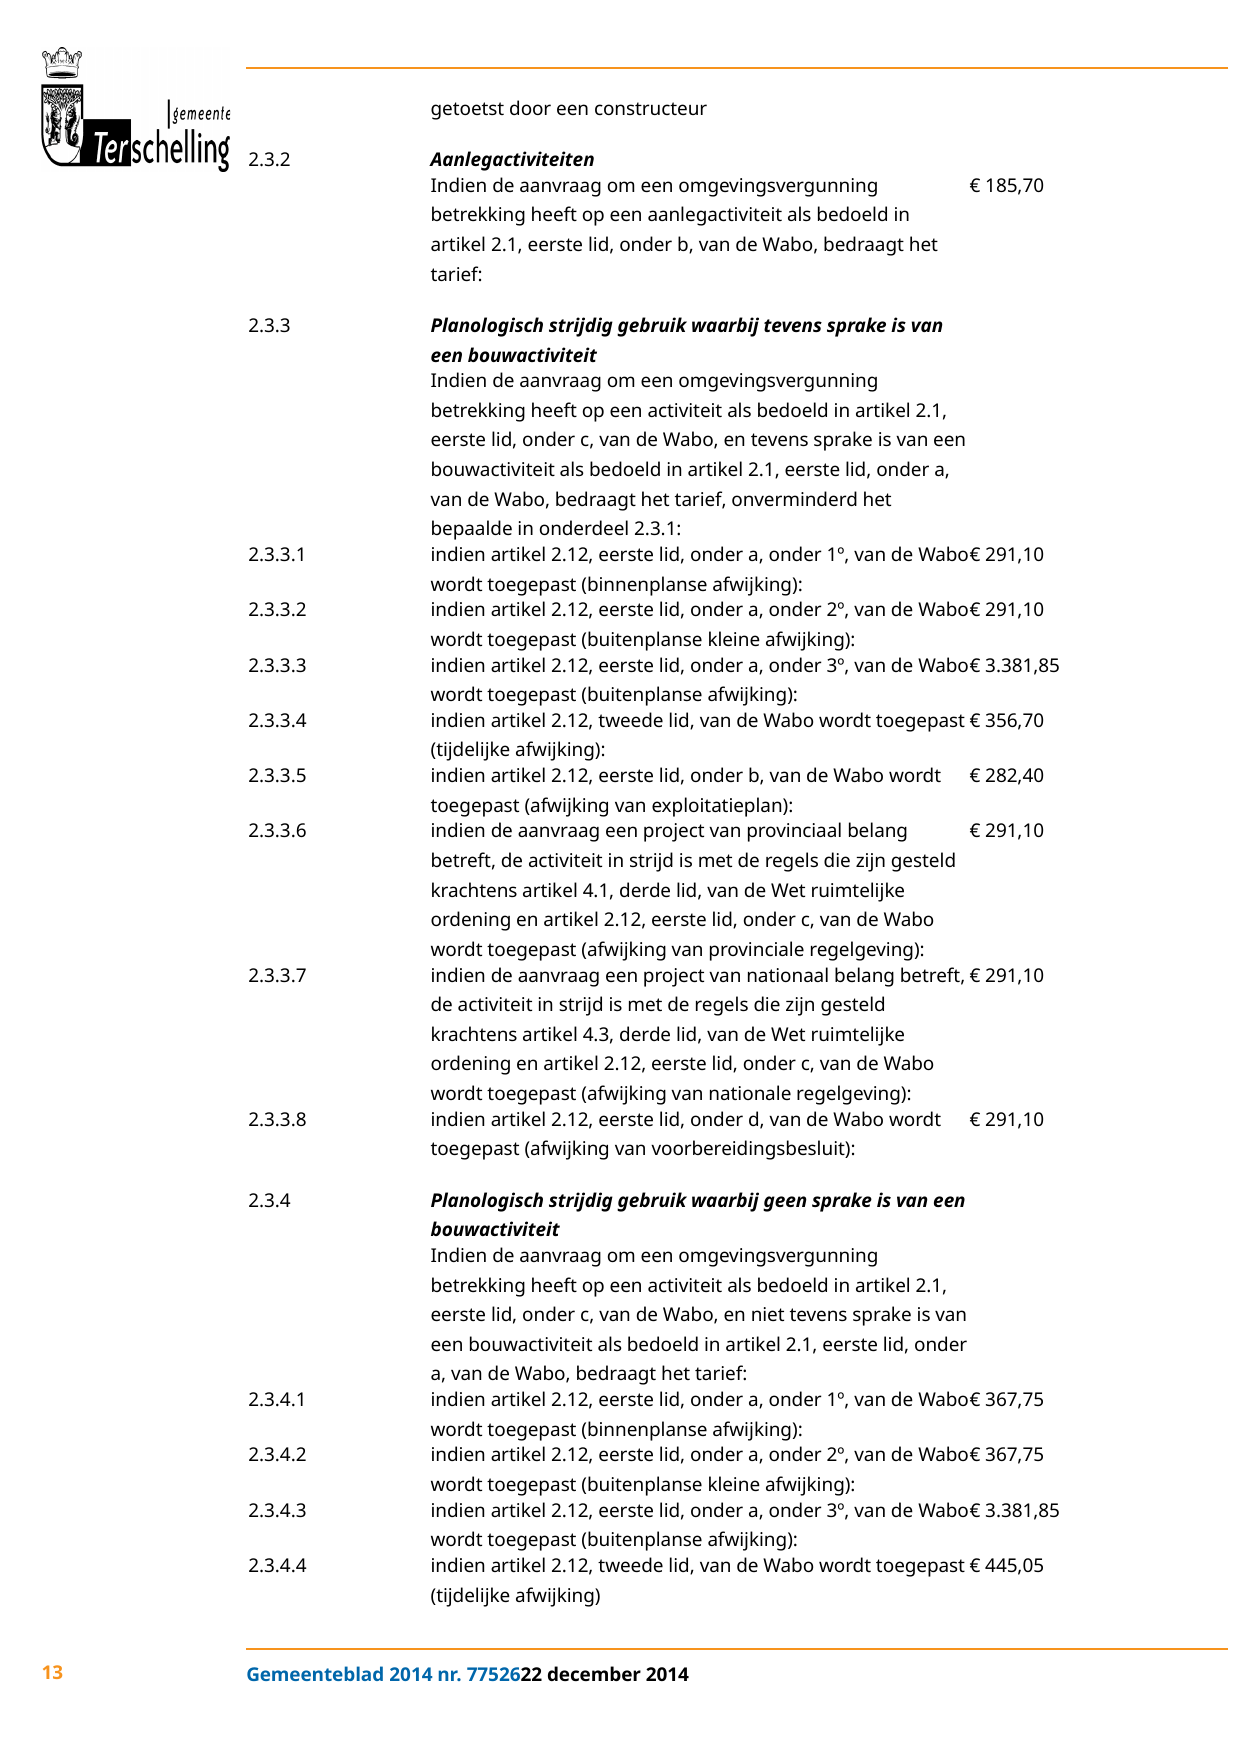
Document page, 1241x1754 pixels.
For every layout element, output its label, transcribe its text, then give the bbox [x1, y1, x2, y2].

table_cell [248, 172, 430, 286]
table_cell [969, 368, 1152, 541]
table_cell indien artikel 2.12, eerste lid, onder a, onder 1º, van de Wabo wordt toegepast (binnenplanse afwijking): [430, 541, 969, 596]
table_cell [248, 95, 430, 121]
table_cell Planologisch strijdig gebruik waarbij geen sprake is van een bouwactiviteit [430, 1187, 969, 1242]
table_cell [248, 368, 430, 541]
table_cell € 3.381,85 [969, 1497, 1152, 1552]
table_cell € 291,10 [969, 541, 1152, 596]
table_cell [430, 286, 969, 312]
table_cell € 367,75 [969, 1386, 1152, 1442]
table_cell € 291,10 [969, 1106, 1152, 1161]
table_cell 2.3.3.6 [248, 818, 430, 962]
table_cell [969, 1242, 1152, 1386]
table_cell Indien de aanvraag om een omgevingsvergunning betrekking heeft op een aanlegactiviteit als bedoeld in artikel 2.1, eerste lid, onder b, van de Wabo, bedraagt het tarief: [430, 172, 969, 286]
table_cell 2.3.4.4 [248, 1552, 430, 1607]
table_cell € 291,10 [969, 962, 1152, 1106]
table_cell indien artikel 2.12, eerste lid, onder a, onder 3º, van de Wabo wordt toegepast (buitenplanse afwijking): [430, 652, 969, 707]
table_cell [430, 121, 969, 146]
table_cell [969, 312, 1152, 367]
table_cell [248, 1161, 430, 1187]
table_cell indien artikel 2.12, eerste lid, onder a, onder 3º, van de Wabo wordt toegepast (buitenplanse afwijking): [430, 1497, 969, 1552]
table_cell 2.3.3.7 [248, 962, 430, 1106]
table_cell [969, 121, 1152, 146]
table_cell indien artikel 2.12, eerste lid, onder b, van de Wabo wordt toegepast (afwijking van exploitatieplan): [430, 763, 969, 818]
table_cell 2.3.2 [248, 146, 430, 172]
table_cell 2.3.3 [248, 312, 430, 367]
table_cell 2.3.3.1 [248, 541, 430, 596]
table_cell getoetst door een constructeur [430, 95, 969, 121]
table_cell [430, 1161, 969, 1187]
table_cell € 282,40 [969, 763, 1152, 818]
table_cell 2.3.4.1 [248, 1386, 430, 1442]
table_cell 2.3.4.3 [248, 1497, 430, 1552]
table_cell 2.3.3.2 [248, 596, 430, 652]
table_cell indien artikel 2.12, tweede lid, van de Wabo wordt toegepast (tijdelijke afwijking) [430, 1552, 969, 1607]
table_cell € 3.381,85 [969, 652, 1152, 707]
table_cell € 367,75 [969, 1442, 1152, 1497]
table_cell € 185,70 [969, 172, 1152, 286]
table_cell € 291,10 [969, 596, 1152, 652]
table_cell indien artikel 2.12, eerste lid, onder a, onder 1º, van de Wabo wordt toegepast (binnenplanse afwijking): [430, 1386, 969, 1442]
table_cell indien artikel 2.12, eerste lid, onder a, onder 2º, van de Wabo wordt toegepast (buitenplanse kleine afwijking): [430, 596, 969, 652]
table_cell [969, 95, 1152, 121]
table_cell indien artikel 2.12, eerste lid, onder d, van de Wabo wordt toegepast (afwijking van voorbereidingsbesluit): [430, 1106, 969, 1161]
table_cell [248, 286, 430, 312]
table_cell Indien de aanvraag om een omgevingsvergunning betrekking heeft op een activiteit als bedoeld in artikel 2.1, eerste lid, onder c, van de Wabo, en niet tevens sprake is van een bouwactiviteit als bedoeld in artikel 2.1, eerste lid, onder a, van de Wabo, bedraagt het tarief: [430, 1242, 969, 1386]
table_cell indien artikel 2.12, tweede lid, van de Wabo wordt toegepast (tijdelijke afwijking): [430, 707, 969, 762]
picture [41, 47, 231, 172]
table_cell indien de aanvraag een project van nationaal belang betreft, de activiteit in strijd is met de regels die zijn gesteld krachtens artikel 4.3, derde lid, van de Wet ruimtelijke ordening en artikel 2.12, eerste lid, onder c, van de Wabo wordt toegepast (afwijking van nationale regelgeving): [430, 962, 969, 1106]
table_cell 2.3.3.3 [248, 652, 430, 707]
table_cell 2.3.3.4 [248, 707, 430, 762]
table_cell 2.3.3.8 [248, 1106, 430, 1161]
table_cell € 445,05 [969, 1552, 1152, 1607]
table_cell indien artikel 2.12, eerste lid, onder a, onder 2º, van de Wabo wordt toegepast (buitenplanse kleine afwijking): [430, 1442, 969, 1497]
table_cell Planologisch strijdig gebruik waarbij tevens sprake is van een bouwactiviteit [430, 312, 969, 367]
table_cell [969, 146, 1152, 172]
table_cell indien de aanvraag een project van provinciaal belang betreft, de activiteit in strijd is met de regels die zijn gesteld krachtens artikel 4.1, derde lid, van de Wet ruimtelijke ordening en artikel 2.12, eerste lid, onder c, van de Wabo wordt toegepast (afwijking van provinciale regelgeving): [430, 818, 969, 962]
table_cell [969, 286, 1152, 312]
table_cell € 356,70 [969, 707, 1152, 762]
table_cell € 291,10 [969, 818, 1152, 962]
table_cell Indien de aanvraag om een omgevingsvergunning betrekking heeft op een activiteit als bedoeld in artikel 2.1, eerste lid, onder c, van de Wabo, en tevens sprake is van een bouwactiviteit als bedoeld in artikel 2.1, eerste lid, onder a, van de Wabo, bedraagt het tarief, onverminderd het bepaalde in onderdeel 2.3.1: [430, 368, 969, 541]
table_cell 2.3.4.2 [248, 1442, 430, 1497]
table_cell 2.3.4 [248, 1187, 430, 1242]
table_cell [969, 1187, 1152, 1242]
table_cell [248, 1242, 430, 1386]
table_cell Aanlegactiviteiten [430, 146, 969, 172]
table_cell 2.3.3.5 [248, 763, 430, 818]
table_cell [969, 1161, 1152, 1187]
table_cell [248, 121, 430, 146]
